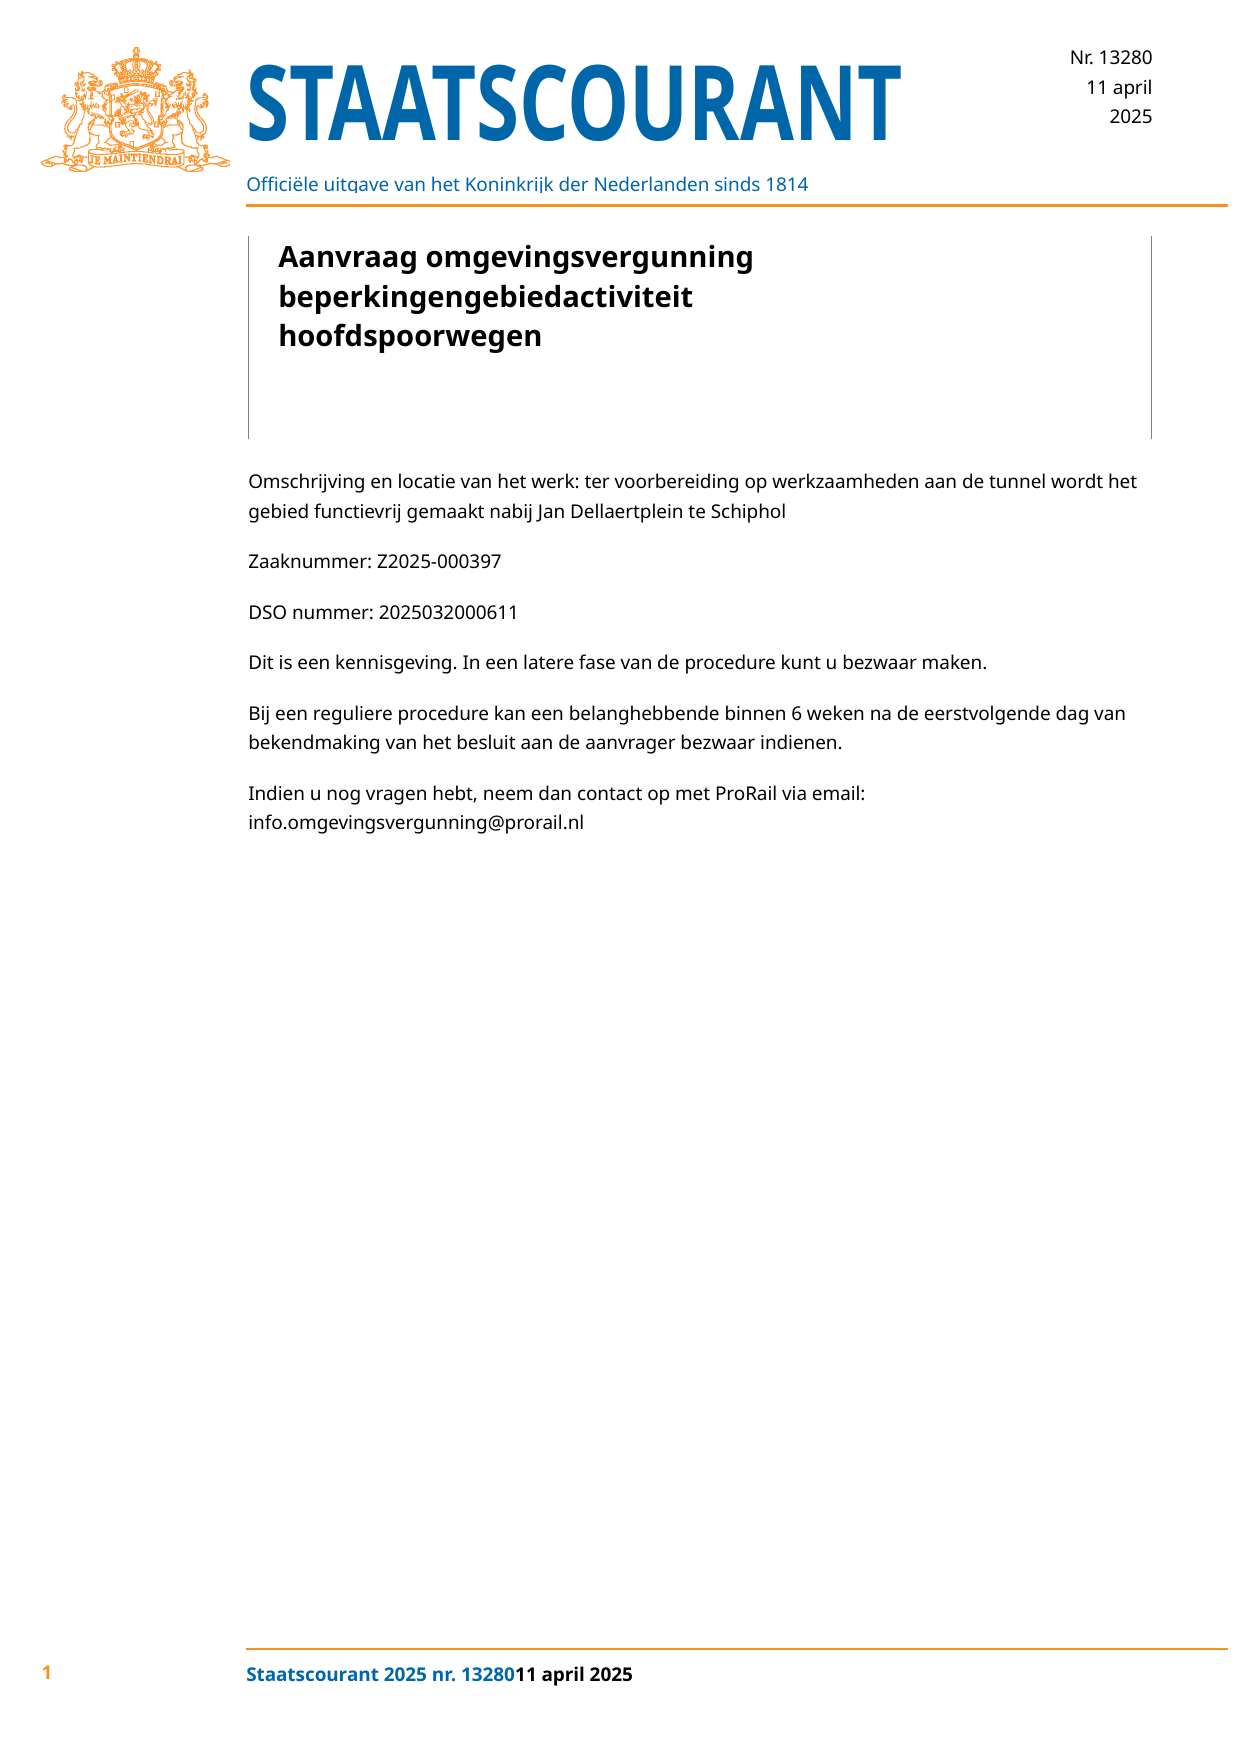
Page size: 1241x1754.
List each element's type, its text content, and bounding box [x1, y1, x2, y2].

picture [912, 236, 1090, 414]
table_header [850, 414, 1151, 439]
text Omschrijving en locatie van het werk: ter voorbereiding op werkzaamheden aan de tunnel wordt het gebied functievrij gemaakt nabij Jan Dellaertplein te Schiphol [248, 469, 1152, 524]
table_header Aanvraag omgevingsvergunning beperkingengebiedactiviteit hoofdspoorwegen [249, 236, 850, 439]
text DSO nummer: 2025032000611 [248, 599, 1152, 625]
text Bij een reguliere procedure kan een belanghebbende binnen 6 weken na de eerstvolgende dag van bekendmaking van het besluit aan de aanvrager bezwaar indienen. [248, 700, 1152, 755]
picture [41, 47, 231, 172]
text Zaaknummer: Z2025-000397 [248, 549, 1152, 574]
text Indien u nog vragen hebt, neem dan contact op met ProRail via email: info.omgevingsvergunning@prorail.nl [248, 780, 1152, 835]
text Dit is een kennisgeving. In een latere fase van de procedure kunt u bezwaar maken. [248, 649, 1152, 675]
table_header [850, 236, 912, 413]
table_header [1090, 236, 1151, 413]
